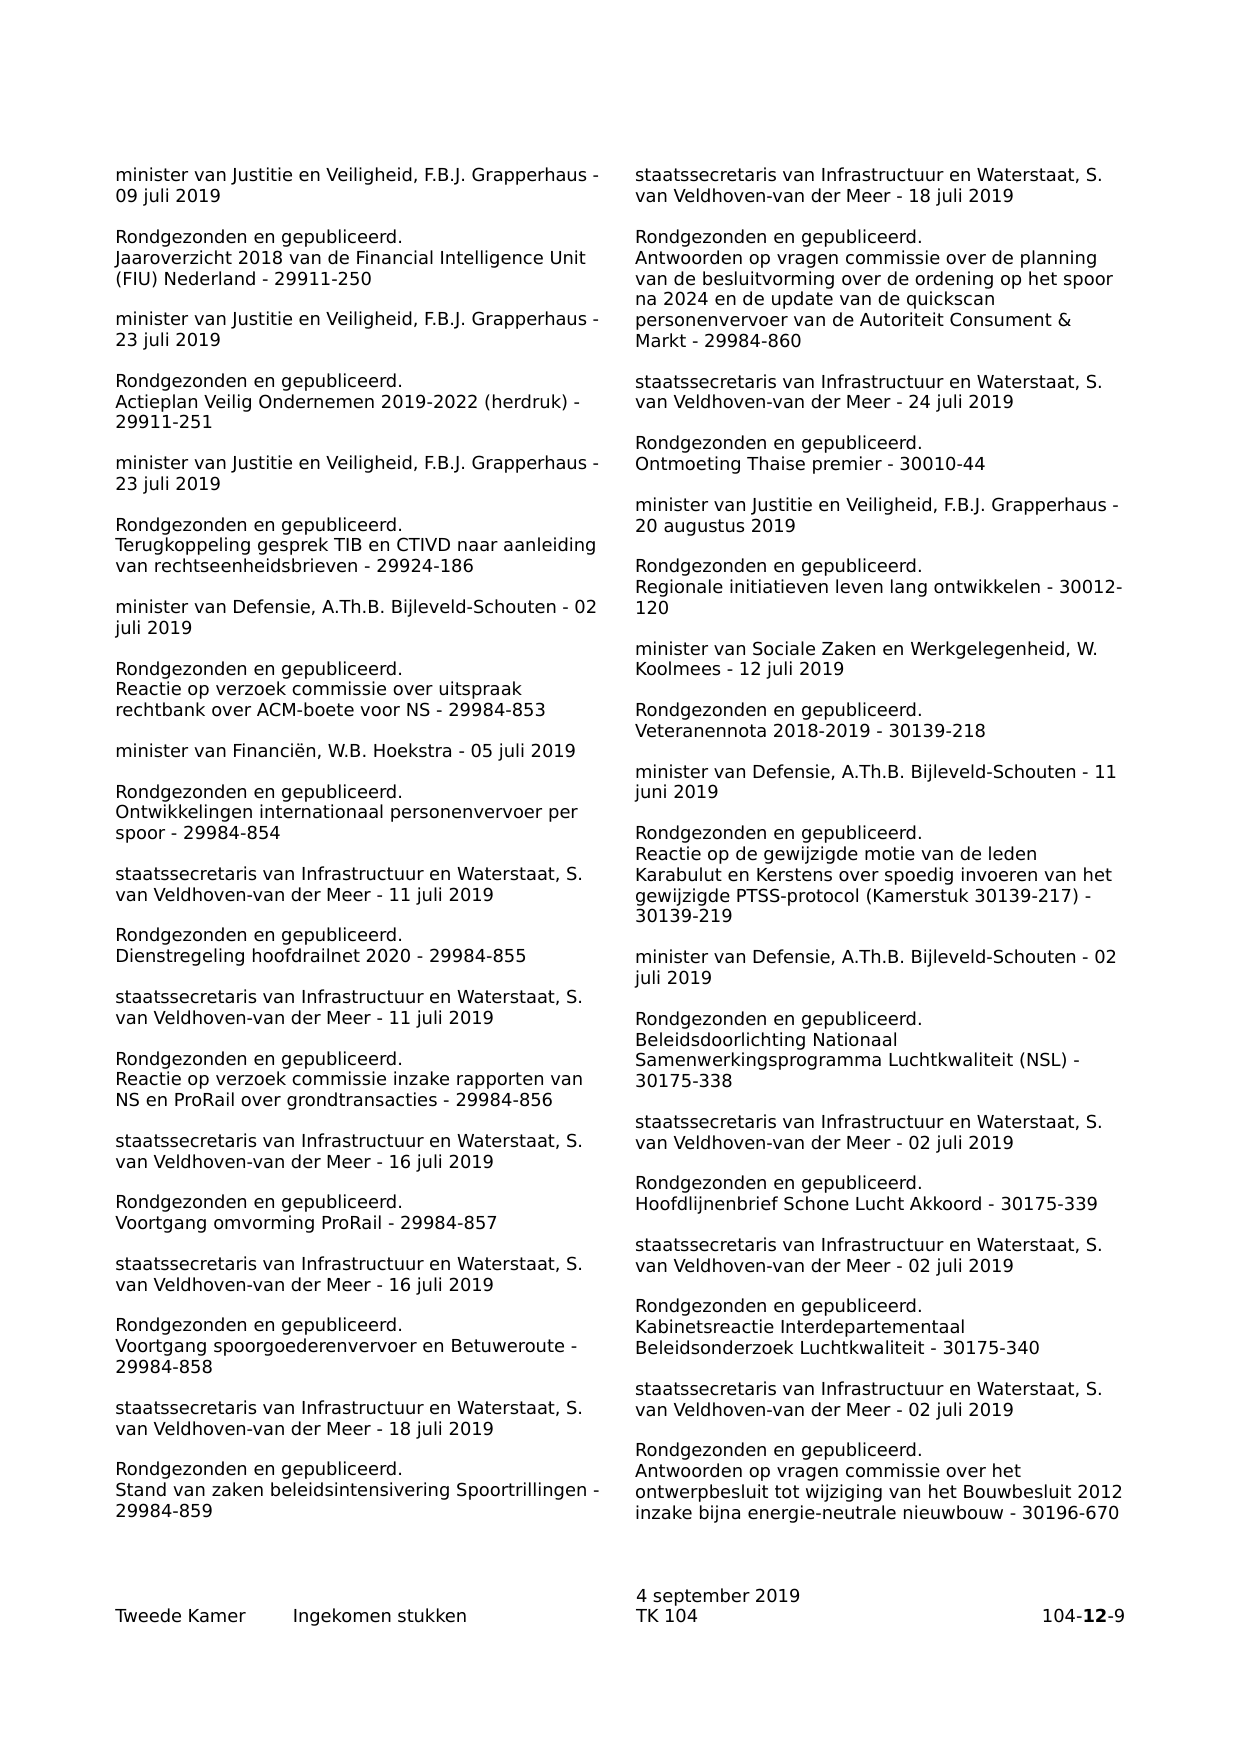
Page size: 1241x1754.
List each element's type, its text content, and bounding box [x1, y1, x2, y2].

text minister van Sociale Zaken en Werkgelegenheid, W. Koolmees - 12 juli 2019 [635, 638, 1125, 680]
text Reactie op de gewijzigde motie van de leden Karabulut en Kerstens over spoedig invoeren van het gewijzigde PTSS-protocol (Kamerstuk 30139-217) - 30139-219 [635, 844, 1125, 927]
text staatssecretaris van Infrastructuur en Waterstaat, S. van Veldhoven-van der Meer - 02 juli 2019 [635, 1235, 1125, 1276]
text Veteranennota 2018-2019 - 30139-218 [635, 721, 1125, 742]
text Rondgezonden en gepubliceerd. [115, 925, 605, 946]
text Voortgang spoorgoederenvervoer en Betuweroute - 29984-858 [115, 1336, 605, 1378]
text minister van Defensie, A.Th.B. Bijleveld-Schouten - 11 juni 2019 [635, 762, 1125, 803]
text Rondgezonden en gepubliceerd. [635, 1173, 1125, 1194]
text Rondgezonden en gepubliceerd. [115, 1315, 605, 1336]
text Kabinetsreactie Interdepartementaal Beleidsonderzoek Luchtkwaliteit - 30175-340 [635, 1317, 1125, 1359]
text Rondgezonden en gepubliceerd. [635, 1440, 1125, 1461]
text staatssecretaris van Infrastructuur en Waterstaat, S. van Veldhoven-van der Meer - 16 juli 2019 [115, 1131, 605, 1172]
text Rondgezonden en gepubliceerd. [115, 227, 605, 247]
text Actieplan Veilig Ondernemen 2019-2022 (herdruk) - 29911-251 [115, 391, 605, 433]
text minister van Defensie, A.Th.B. Bijleveld-Schouten - 02 juli 2019 [115, 597, 605, 638]
text Dienstregeling hoofdrailnet 2020 - 29984-855 [115, 946, 605, 967]
text Terugkoppeling gesprek TIB en CTIVD naar aanleiding van rechtseenheidsbrieven - 29924-186 [115, 535, 605, 577]
text Rondgezonden en gepubliceerd. [115, 781, 605, 802]
text Rondgezonden en gepubliceerd. [635, 227, 1125, 247]
text minister van Justitie en Veiligheid, F.B.J. Grapperhaus - 23 juli 2019 [115, 309, 605, 351]
text staatssecretaris van Infrastructuur en Waterstaat, S. van Veldhoven-van der Meer - 18 juli 2019 [635, 165, 1125, 207]
text Jaaroverzicht 2018 van de Financial Intelligence Unit (FIU) Nederland - 29911-250 [115, 247, 605, 289]
text Reactie op verzoek commissie over uitspraak rechtbank over ACM-boete voor NS - 29984-853 [115, 679, 605, 721]
text Rondgezonden en gepubliceerd. [635, 700, 1125, 721]
text Rondgezonden en gepubliceerd. [635, 823, 1125, 844]
text Rondgezonden en gepubliceerd. [115, 514, 605, 535]
text minister van Financiën, W.B. Hoekstra - 05 juli 2019 [115, 741, 605, 761]
text Rondgezonden en gepubliceerd. [635, 556, 1125, 577]
text Rondgezonden en gepubliceerd. [115, 658, 605, 679]
text Voortgang omvorming ProRail - 29984-857 [115, 1213, 605, 1234]
text minister van Justitie en Veiligheid, F.B.J. Grapperhaus - 09 juli 2019 [115, 165, 605, 207]
text staatssecretaris van Infrastructuur en Waterstaat, S. van Veldhoven-van der Meer - 24 juli 2019 [635, 372, 1125, 413]
text Regionale initiatieven leven lang ontwikkelen - 30012-120 [635, 577, 1125, 618]
text Stand van zaken beleidsintensivering Spoortrillingen - 29984-859 [115, 1480, 605, 1521]
text minister van Defensie, A.Th.B. Bijleveld-Schouten - 02 juli 2019 [635, 947, 1125, 988]
text Rondgezonden en gepubliceerd. [635, 1296, 1125, 1317]
text staatssecretaris van Infrastructuur en Waterstaat, S. van Veldhoven-van der Meer - 18 juli 2019 [115, 1398, 605, 1439]
text minister van Justitie en Veiligheid, F.B.J. Grapperhaus - 23 juli 2019 [115, 453, 605, 494]
text staatssecretaris van Infrastructuur en Waterstaat, S. van Veldhoven-van der Meer - 02 juli 2019 [635, 1379, 1125, 1420]
text Rondgezonden en gepubliceerd. [635, 1008, 1125, 1029]
text Ontmoeting Thaise premier - 30010-44 [635, 454, 1125, 475]
text Hoofdlijnenbrief Schone Lucht Akkoord - 30175-339 [635, 1194, 1125, 1215]
text Rondgezonden en gepubliceerd. [115, 1459, 605, 1480]
text staatssecretaris van Infrastructuur en Waterstaat, S. van Veldhoven-van der Meer - 11 juli 2019 [115, 987, 605, 1028]
text Antwoorden op vragen commissie over de planning van de besluitvorming over de ordening op het spoor na 2024 en de update van de quickscan personenvervoer van de Autoriteit Consument & Markt - 29984-860 [635, 247, 1125, 352]
text staatssecretaris van Infrastructuur en Waterstaat, S. van Veldhoven-van der Meer - 16 juli 2019 [115, 1254, 605, 1295]
text minister van Justitie en Veiligheid, F.B.J. Grapperhaus - 20 augustus 2019 [635, 495, 1125, 536]
text Rondgezonden en gepubliceerd. [115, 1192, 605, 1213]
text Reactie op verzoek commissie inzake rapporten van NS en ProRail over grondtransacties - 29984-856 [115, 1069, 605, 1111]
text Rondgezonden en gepubliceerd. [115, 371, 605, 391]
text staatssecretaris van Infrastructuur en Waterstaat, S. van Veldhoven-van der Meer - 11 juli 2019 [115, 864, 605, 905]
text Beleidsdoorlichting Nationaal Samenwerkingsprogramma Luchtkwaliteit (NSL) - 30175-338 [635, 1029, 1125, 1092]
text Rondgezonden en gepubliceerd. [635, 433, 1125, 454]
text Rondgezonden en gepubliceerd. [115, 1048, 605, 1069]
text Ontwikkelingen internationaal personenvervoer per spoor - 29984-854 [115, 802, 605, 844]
text Antwoorden op vragen commissie over het ontwerpbesluit tot wijziging van het Bouwbesluit 2012 inzake bijna energie-neutrale nieuwbouw - 30196-670 [635, 1461, 1125, 1523]
text staatssecretaris van Infrastructuur en Waterstaat, S. van Veldhoven-van der Meer - 02 juli 2019 [635, 1112, 1125, 1153]
